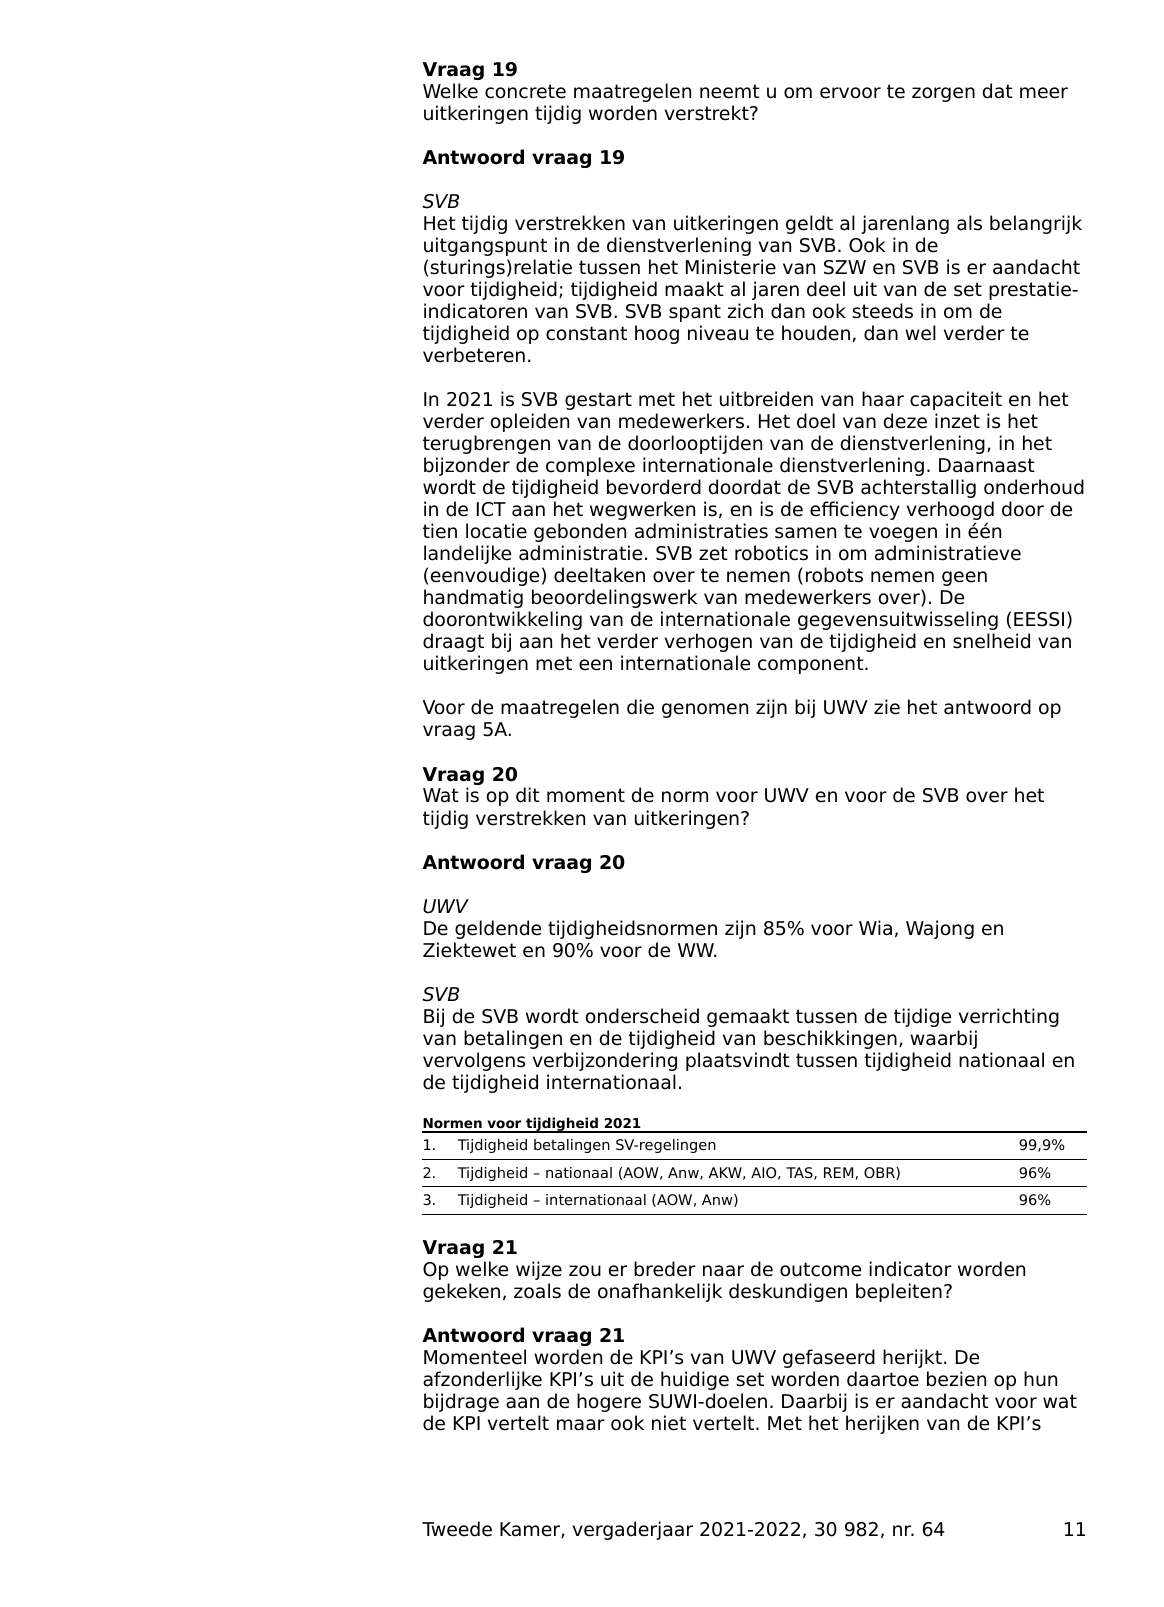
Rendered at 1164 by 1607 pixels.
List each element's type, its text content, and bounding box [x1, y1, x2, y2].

subtitle UWV [422, 896, 1087, 918]
text Bij de SVB wordt onderscheid gemaakt tussen de tijdige verrichting van betalingen en de tijdigheid van beschikkingen, waarbij vervolgens verbijzondering plaatsvindt tussen tijdigheid nationaal en de tijdigheid internationaal. [422, 1006, 1087, 1094]
table_cell Tijdigheid – internationaal (AOW, Anw) [452, 1187, 1013, 1213]
text In 2021 is SVB gestart met het uitbreiden van haar capaciteit en het verder opleiden van medewerkers. Het doel van deze inzet is het terugbrengen van de doorlooptijden van de dienstverlening, in het bijzonder de complexe internationale dienstverlening. Daarnaast wordt de tijdigheid bevorderd doordat de SVB achterstallig onderhoud in de ICT aan het wegwerken is, en is de efficiency verhoogd door de tien locatie gebonden administraties samen te voegen in één landelijke administratie. SVB zet robotics in om administratieve (eenvoudige) deeltaken over te nemen (robots nemen geen handmatig beoordelingswerk van medewerkers over). De doorontwikkeling van de internationale gegevensuitwisseling (EESSI) draagt bij aan het verder verhogen van de tijdigheid en snelheid van uitkeringen met een internationale component. [422, 389, 1087, 675]
subtitle Antwoord vraag 20 [422, 852, 1087, 873]
text Op welke wijze zou er breder naar de outcome indicator worden gekeken, zoals de onafhankelijk deskundigen bepleiten? [422, 1259, 1087, 1303]
table_cell 3. [422, 1187, 452, 1213]
table_cell Tijdigheid betalingen SV-regelingen [452, 1133, 1013, 1159]
text Welke concrete maatregelen neemt u om ervoor te zorgen dat meer uitkeringen tijdig worden verstrekt? [422, 81, 1087, 125]
text Wat is op dit moment de norm voor UWV en voor de SVB over het tijdig verstrekken van uitkeringen? [422, 785, 1087, 829]
table_cell 99,9% [1013, 1133, 1087, 1159]
subtitle Vraag 21 [422, 1237, 1087, 1259]
table_cell 2. [422, 1160, 452, 1186]
subtitle Vraag 19 [422, 59, 1087, 81]
text Voor de maatregelen die genomen zijn bij UWV zie het antwoord op vraag 5A. [422, 697, 1087, 741]
table_cell 96% [1013, 1187, 1087, 1213]
subtitle SVB [422, 191, 1087, 213]
table_cell 1. [422, 1133, 452, 1159]
text De geldende tijdigheidsnormen zijn 85% voor Wia, Wajong en Ziektewet en 90% voor de WW. [422, 918, 1087, 962]
subtitle Antwoord vraag 19 [422, 147, 1087, 169]
table_cell 96% [1013, 1160, 1087, 1186]
table_cell Tijdigheid – nationaal (AOW, Anw, AKW, AIO, TAS, REM, OBR) [452, 1160, 1013, 1186]
text Het tijdig verstrekken van uitkeringen geldt al jarenlang als belangrijk uitgangspunt in de dienstverlening van SVB. Ook in de (sturings)relatie tussen het Ministerie van SZW en SVB is er aandacht voor tijdigheid; tijdigheid maakt al jaren deel uit van de set prestatie-indicatoren van SVB. SVB spant zich dan ook steeds in om de tijdigheid op constant hoog niveau te houden, dan wel verder te verbeteren. [422, 213, 1087, 367]
subtitle Vraag 20 [422, 763, 1087, 785]
subtitle SVB [422, 984, 1087, 1006]
table_header Normen voor tijdigheid 2021 [422, 1116, 1087, 1131]
text Momenteel worden de KPI’s van UWV gefaseerd herijkt. De afzonderlijke KPI’s uit de huidige set worden daartoe bezien op hun bijdrage aan de hogere SUWI-doelen. Daarbij is er aandacht voor wat de KPI vertelt maar ook niet vertelt. Met het herijken van de KPI’s [422, 1347, 1087, 1435]
subtitle Antwoord vraag 21 [422, 1325, 1087, 1347]
